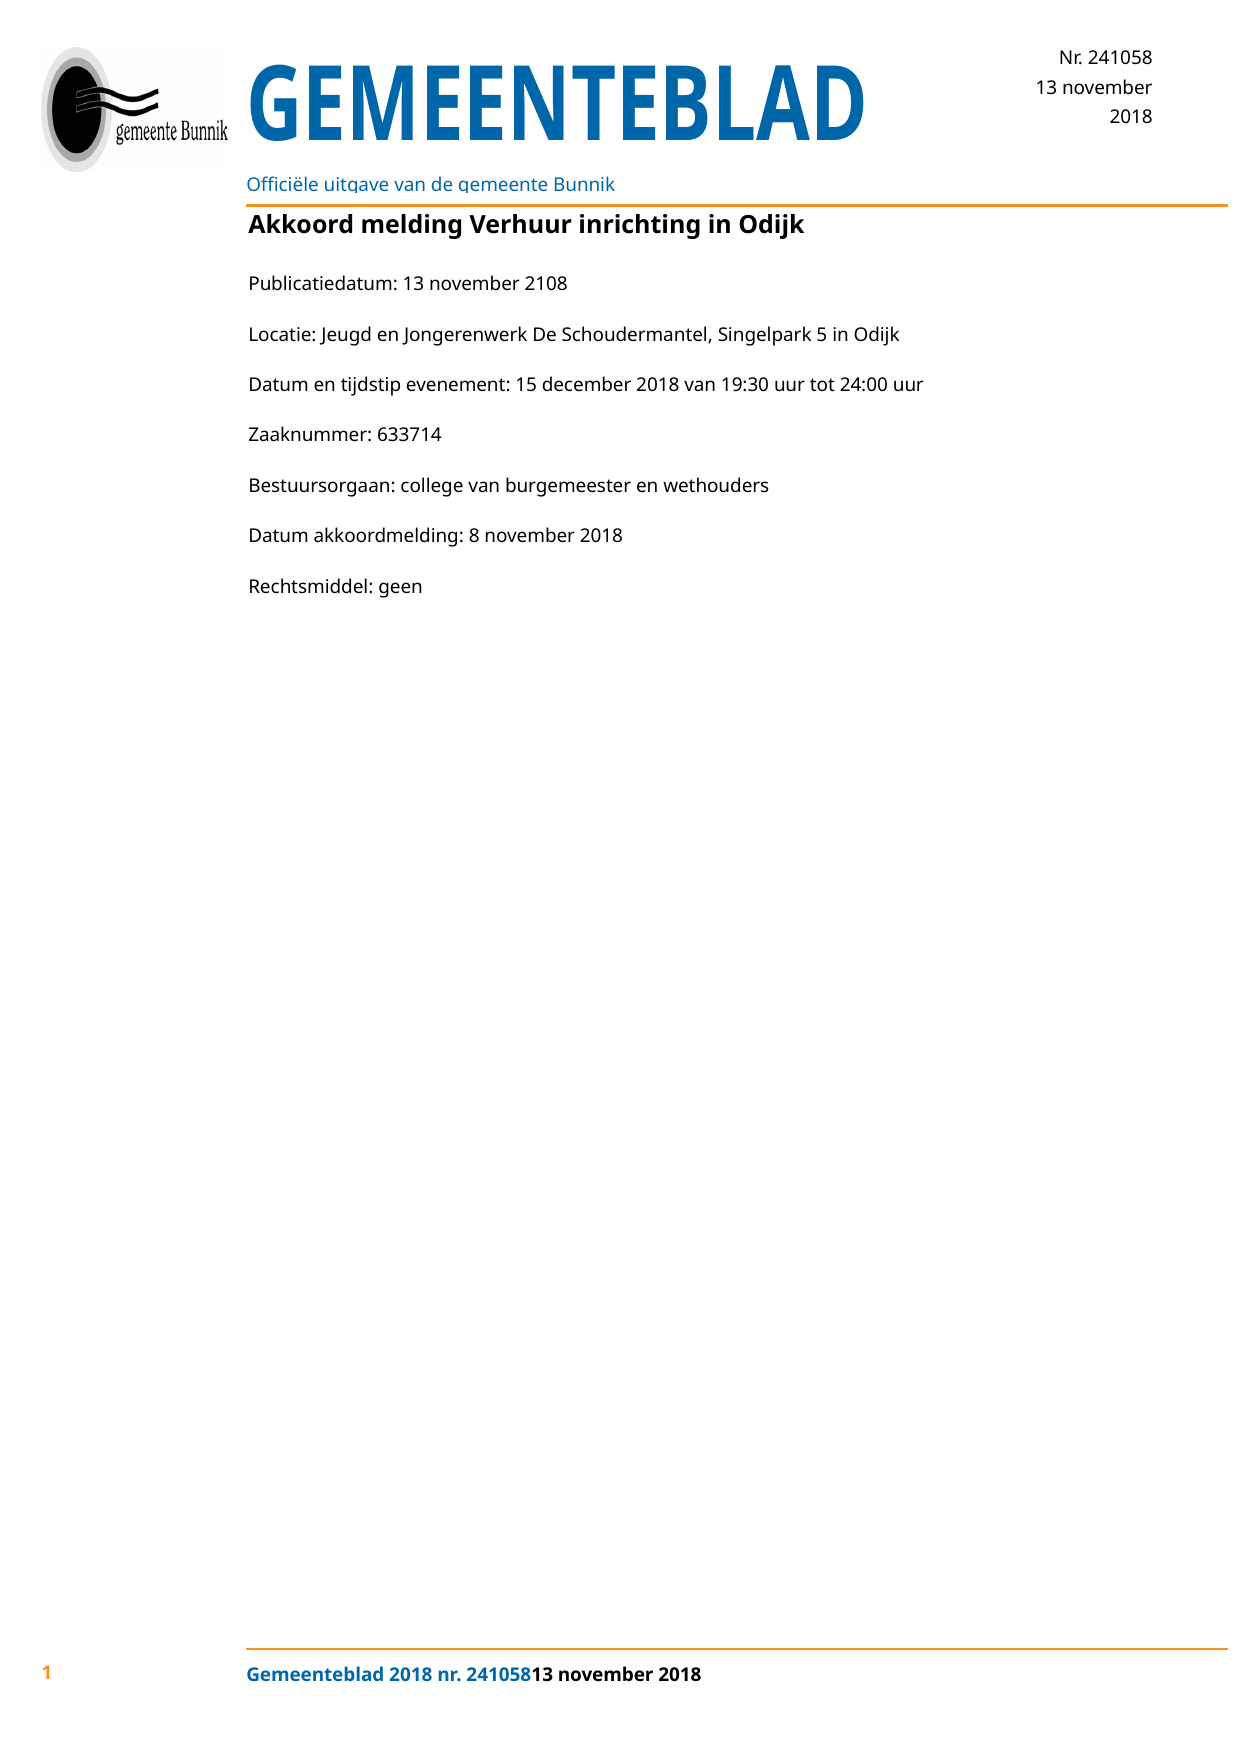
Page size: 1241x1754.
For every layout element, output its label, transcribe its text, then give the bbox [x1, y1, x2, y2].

text Rechtsmiddel: geen [248, 573, 1152, 598]
text Bestuursorgaan: college van burgemeester en wethouders [248, 472, 1152, 498]
text Datum akkoordmelding: 8 november 2018 [248, 522, 1152, 548]
picture [41, 47, 231, 172]
text Zaaknummer: 633714 [248, 422, 1152, 447]
text Datum en tijdstip evenement: 15 december 2018 van 19:30 uur tot 24:00 uur [248, 371, 1152, 397]
text Locatie: Jeugd en Jongerenwerk De Schoudermantel, Singelpark 5 in Odijk [248, 321, 1152, 346]
text Publicatiedatum: 13 november 2108 [248, 270, 1152, 296]
text Akkoord melding Verhuur inrichting in Odijk [248, 207, 1152, 241]
